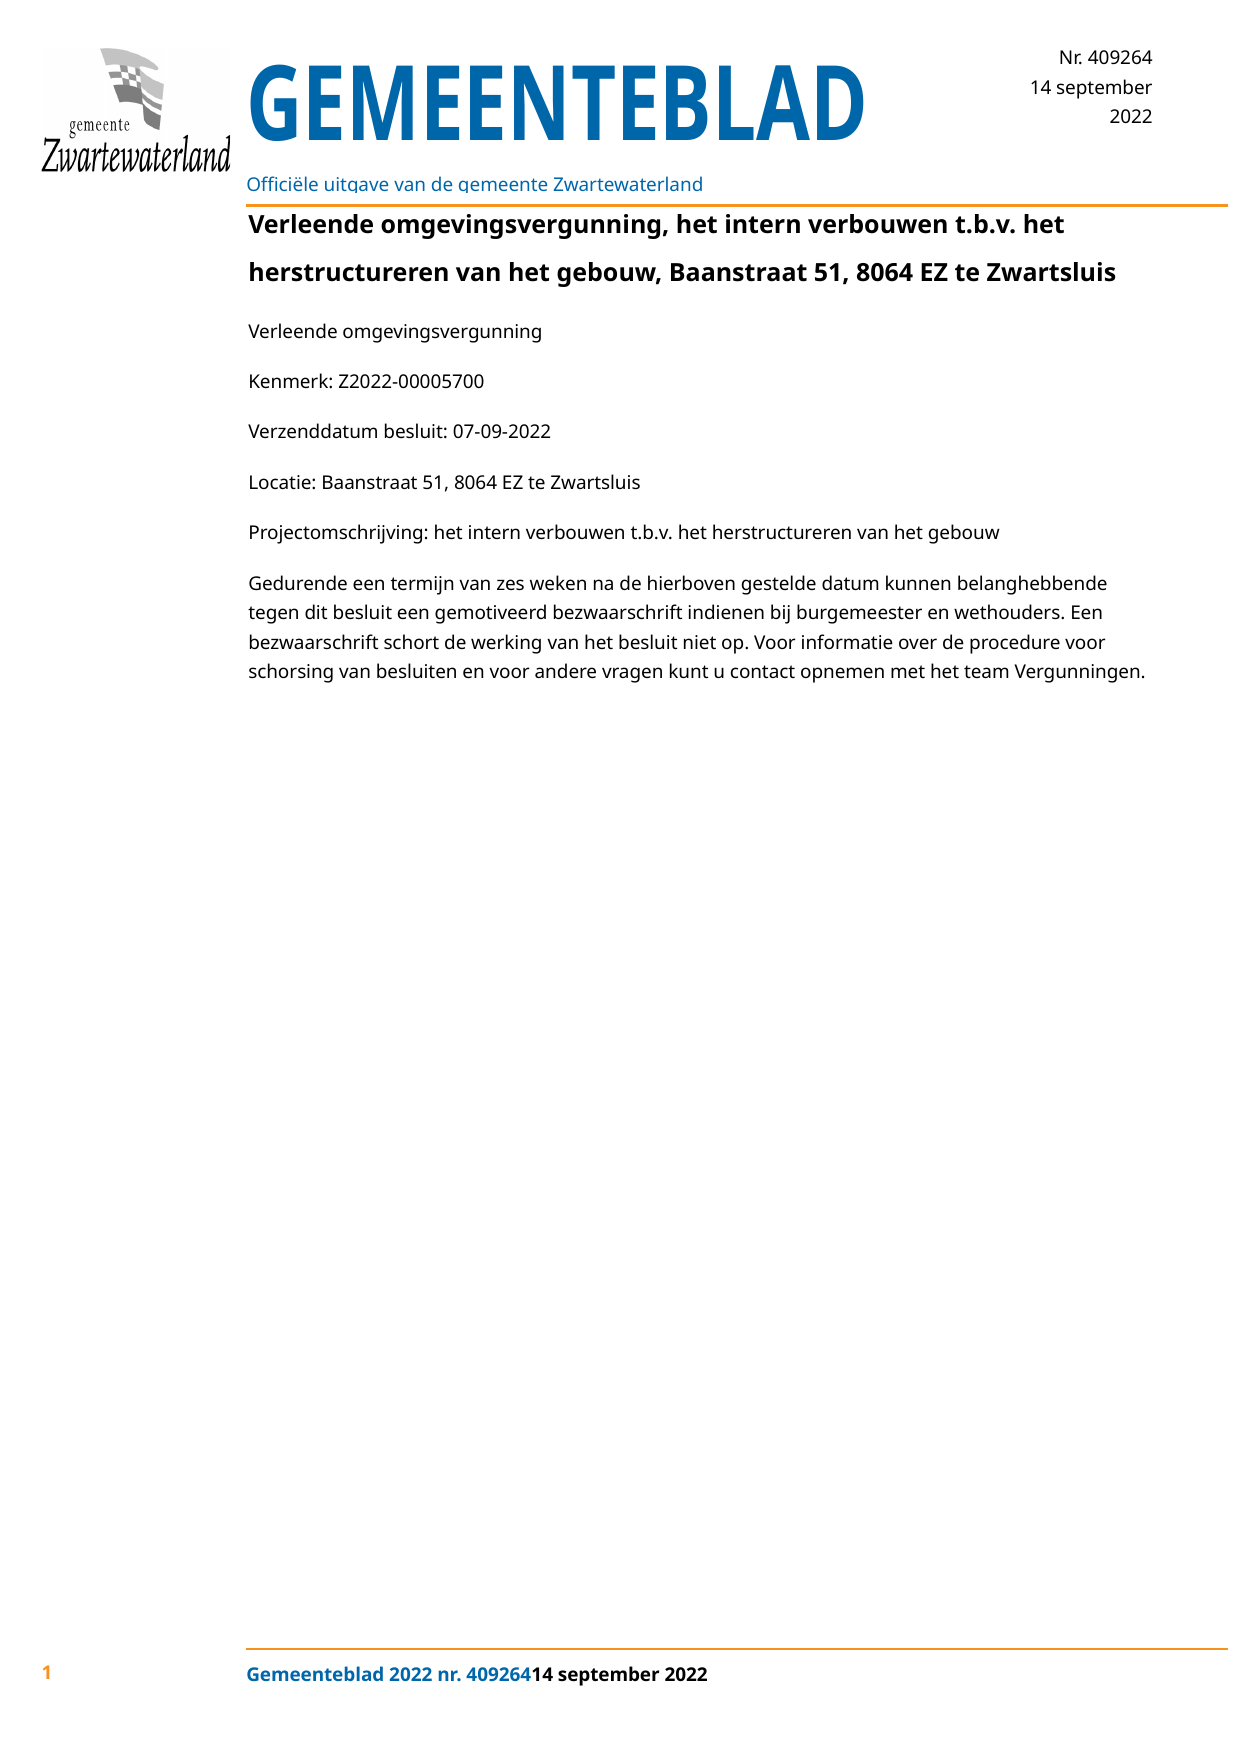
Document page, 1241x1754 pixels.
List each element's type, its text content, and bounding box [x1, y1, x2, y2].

text Gedurende een termijn van zes weken na de hierboven gestelde datum kunnen belanghebbende tegen dit besluit een gemotiveerd bezwaarschrift indienen bij burgemeester en wethouders. Een bezwaarschrift schort de werking van het besluit niet op. Voor informatie over de procedure voor schorsing van besluiten en voor andere vragen kunt u contact opnemen met het team Vergunningen. [248, 570, 1152, 684]
text Projectomschrijving: het intern verbouwen t.b.v. het herstructureren van het gebouw [248, 519, 1152, 545]
text Locatie: Baanstraat 51, 8064 EZ te Zwartsluis [248, 469, 1152, 495]
text Kenmerk: Z2022-00005700 [248, 368, 1152, 394]
text Verzenddatum besluit: 07-09-2022 [248, 419, 1152, 444]
picture [41, 47, 231, 172]
text Verleende omgevingsvergunning, het intern verbouwen t.b.v. het herstructureren van het gebouw, Baanstraat 51, 8064 EZ te Zwartsluis [248, 207, 1152, 288]
text Verleende omgevingsvergunning [248, 318, 1152, 344]
